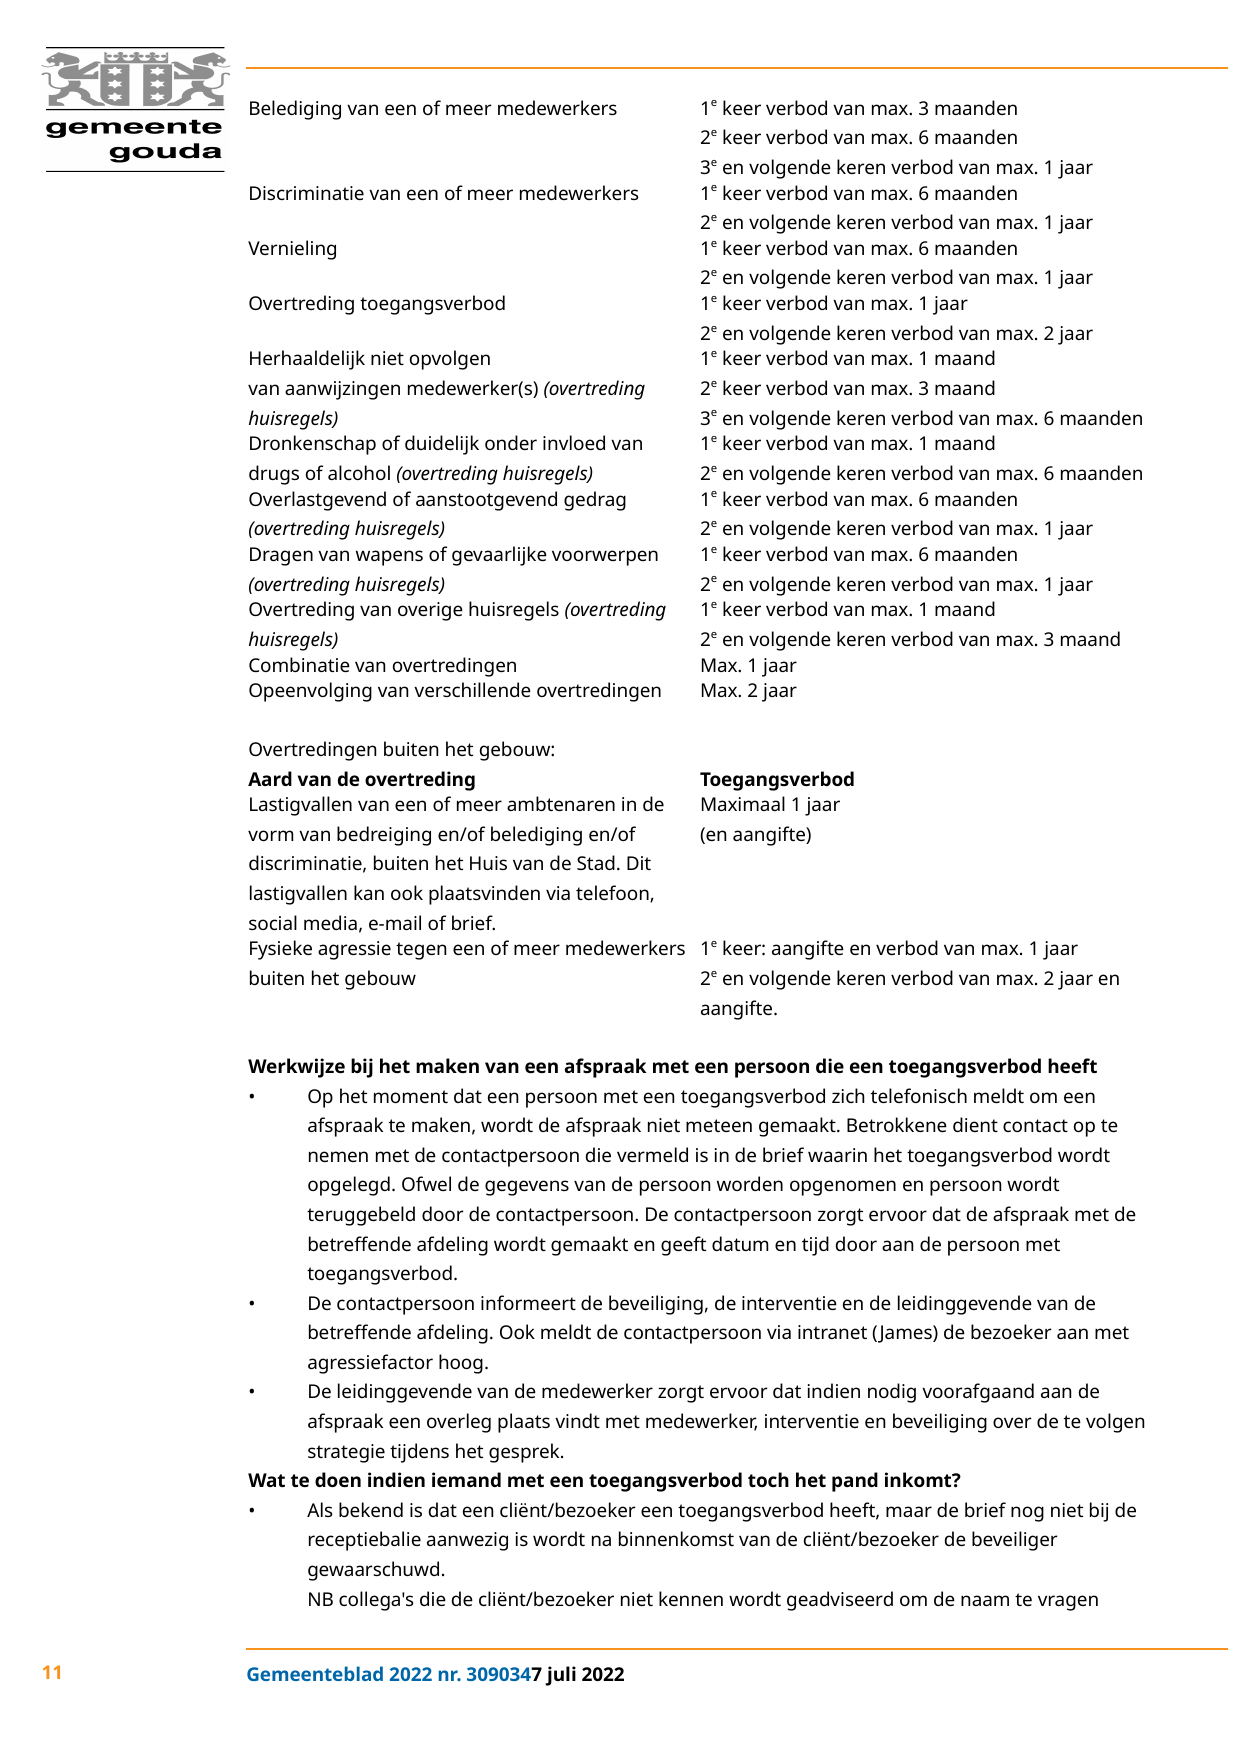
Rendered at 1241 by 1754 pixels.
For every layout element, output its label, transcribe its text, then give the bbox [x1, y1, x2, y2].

table_cell Overtreding toegangsverbod [248, 290, 700, 346]
table_header Aard van de overtreding [248, 766, 700, 791]
table_cell 1e keer verbod van max. 1 jaar 2e en volgende keren verbod van max. 2 jaar [700, 290, 1152, 346]
list De contactpersoon informeert de beveiliging, de interventie en de leidinggevende van de betreffende afdeling. Ook meldt de contactpersoon via intranet (James) de bezoeker aan met agressiefactor hoog. [248, 1290, 1152, 1375]
table_cell Lastigvallen van een of meer ambtenaren in de vorm van bedreiging en/of belediging en/of discriminatie, buiten het Huis van de Stad. Dit lastigvallen kan ook plaatsvinden via telefoon, social media, e-mail of brief. [248, 791, 700, 936]
table_cell Combinatie van overtredingen [248, 652, 700, 677]
list Op het moment dat een persoon met een toegangsverbod zich telefonisch meldt om een afspraak te maken, wordt de afspraak niet meteen gemaakt. Betrokkene dient contact op te nemen met de contactpersoon die vermeld is in de brief waarin het toegangsverbod wordt opgelegd. Ofwel de gegevens van de persoon worden opgenomen en persoon wordt teruggebeld door de contactpersoon. De contactpersoon zorgt ervoor dat de afspraak met de betreffende afdeling wordt gemaakt en geeft datum en tijd door aan de persoon met toegangsverbod. [248, 1083, 1152, 1286]
table_cell Discriminatie van een of meer medewerkers [248, 180, 700, 235]
table_cell 1e keer verbod van max. 6 maanden 2e en volgende keren verbod van max. 1 jaar [700, 235, 1152, 290]
table_cell Overtreding van overige huisregels (overtreding huisregels) [248, 596, 700, 652]
table_cell Max. 2 jaar [700, 678, 1152, 703]
table_cell 1e keer verbod van max. 6 maanden 2e en volgende keren verbod van max. 1 jaar [700, 486, 1152, 541]
table_cell Dronkenschap of duidelijk onder invloed van drugs of alcohol (overtreding huisregels) [248, 431, 700, 486]
table_cell 1e keer verbod van max. 1 maand 2e keer verbod van max. 3 maand 3e en volgende keren verbod van max. 6 maanden [700, 346, 1152, 431]
table_cell 1e keer verbod van max. 3 maanden 2e keer verbod van max. 6 maanden 3e en volgende keren verbod van max. 1 jaar [700, 95, 1152, 180]
table_cell Belediging van een of meer medewerkers [248, 95, 700, 180]
table_cell Overlastgevend of aanstootgevend gedrag (overtreding huisregels) [248, 486, 700, 541]
table_cell Herhaaldelijk niet opvolgen van aanwijzingen medewerker(s) (overtreding huisregels) [248, 346, 700, 431]
list De leidinggevende van de medewerker zorgt ervoor dat indien nodig voorafgaand aan de afspraak een overleg plaats vindt met medewerker, interventie en beveiliging over de te volgen strategie tijdens het gesprek. [248, 1379, 1152, 1463]
table_cell Maximaal 1 jaar (en aangifte) [700, 791, 1152, 936]
table_cell 1e keer: aangifte en verbod van max. 1 jaar 2e en volgende keren verbod van max. 2 jaar en aangifte. [700, 936, 1152, 1020]
list Als bekend is dat een cliënt/bezoeker een toegangsverbod heeft, maar de brief nog niet bij de receptiebalie aanwezig is wordt na binnenkomst van de cliënt/bezoeker de beveiliger gewaarschuwd. [248, 1497, 1152, 1582]
text Overtredingen buiten het gebouw: [248, 736, 1152, 762]
text Wat te doen indien iemand met een toegangsverbod toch het pand inkomt? [248, 1467, 1152, 1493]
table_cell 1e keer verbod van max. 6 maanden 2e en volgende keren verbod van max. 1 jaar [700, 180, 1152, 235]
table_header Toegangsverbod [700, 766, 1152, 791]
table_cell 1e keer verbod van max. 6 maanden 2e en volgende keren verbod van max. 1 jaar [700, 541, 1152, 596]
table_cell 1e keer verbod van max. 1 maand 2e en volgende keren verbod van max. 3 maand [700, 596, 1152, 652]
picture [41, 47, 231, 172]
table_cell Vernieling [248, 235, 700, 290]
text Werkwijze bij het maken van een afspraak met een persoon die een toegangsverbod heeft [248, 1053, 1152, 1079]
table_cell Max. 1 jaar [700, 652, 1152, 677]
list NB collega's die de cliënt/bezoeker niet kennen wordt geadviseerd om de naam te vragen [248, 1586, 1152, 1611]
table_cell 1e keer verbod van max. 1 maand 2e en volgende keren verbod van max. 6 maanden [700, 431, 1152, 486]
table_cell Opeenvolging van verschillende overtredingen [248, 678, 700, 703]
table_cell Fysieke agressie tegen een of meer medewerkers buiten het gebouw [248, 936, 700, 1020]
table_cell Dragen van wapens of gevaarlijke voorwerpen (overtreding huisregels) [248, 541, 700, 596]
